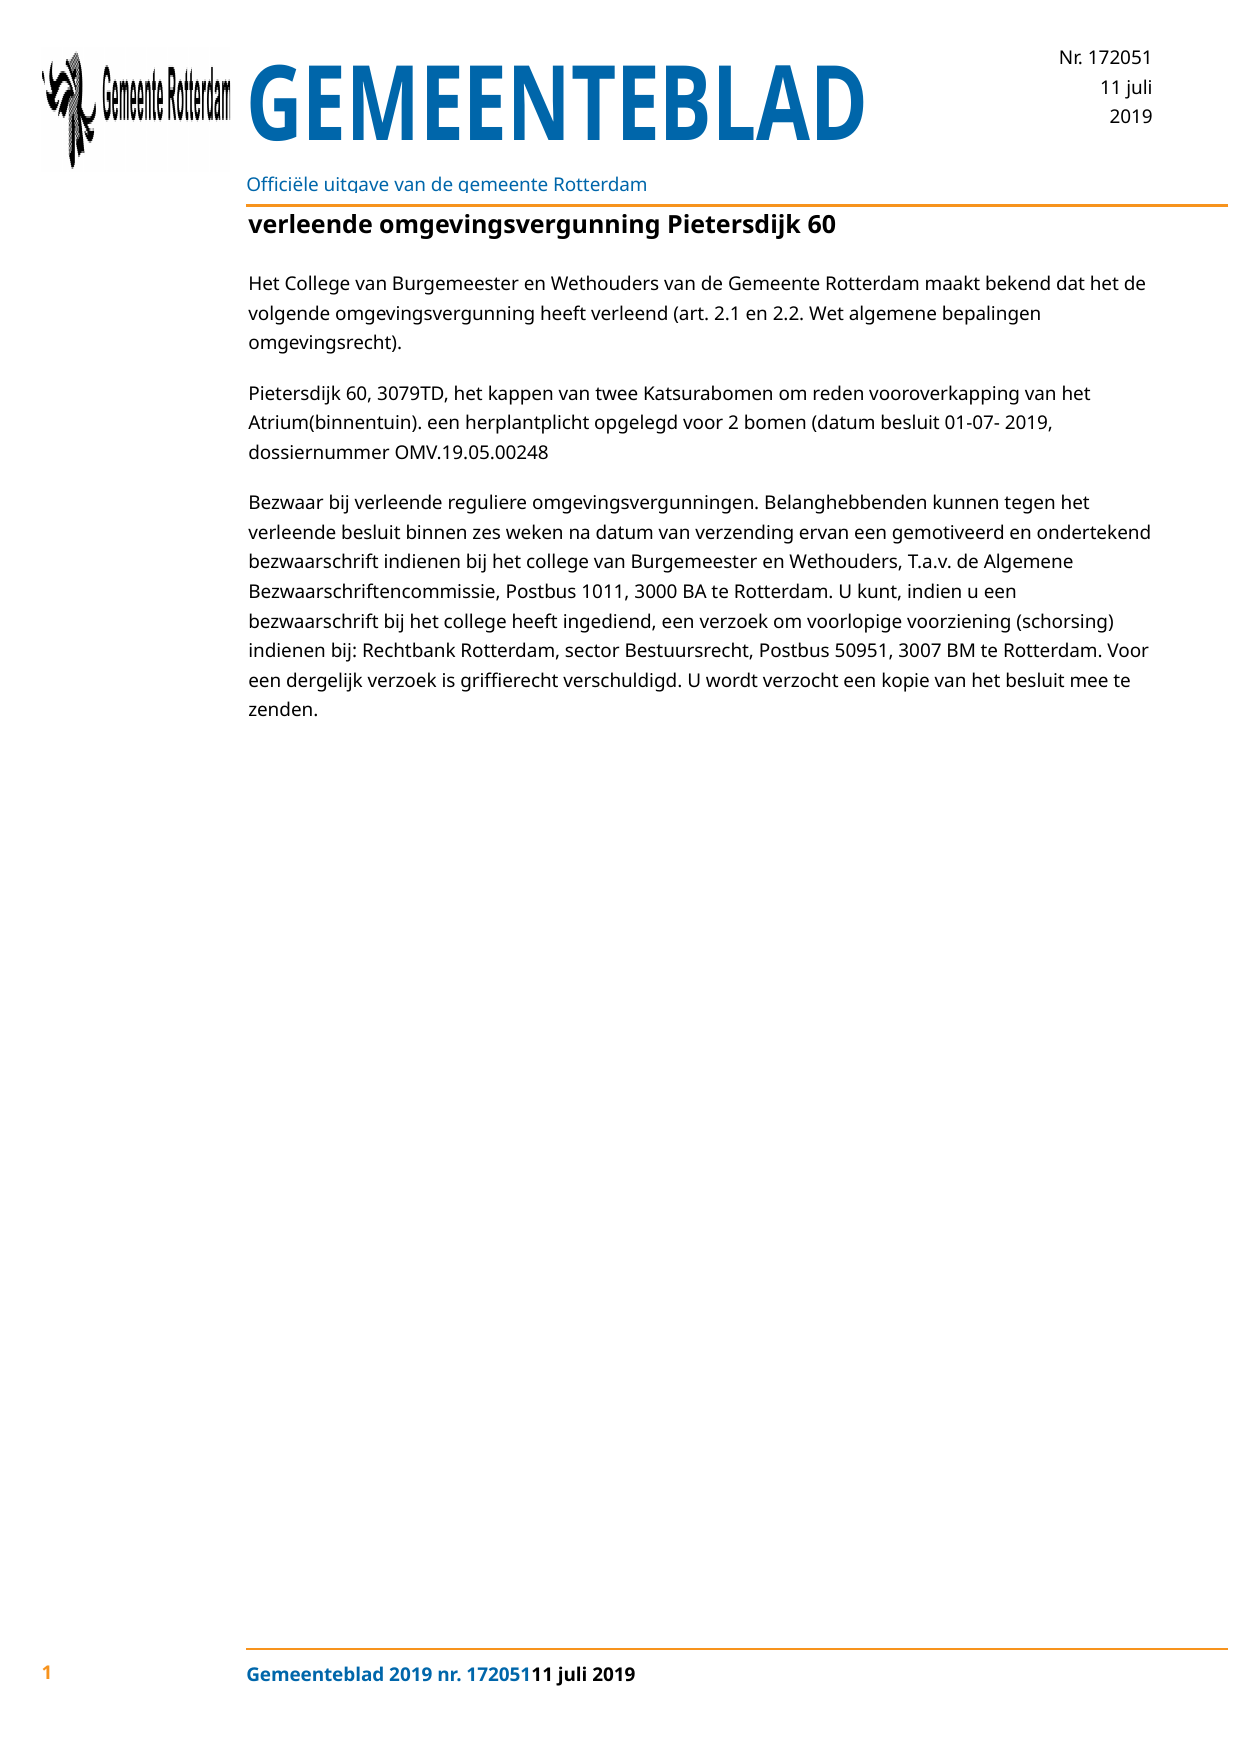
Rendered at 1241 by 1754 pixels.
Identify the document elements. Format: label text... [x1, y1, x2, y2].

text verleende omgevingsvergunning Pietersdijk 60 [248, 207, 1152, 241]
text Bezwaar bij verleende reguliere omgevingsvergunningen. Belanghebbenden kunnen tegen het verleende besluit binnen zes weken na datum van verzending ervan een gemotiveerd en ondertekend bezwaarschrift indienen bij het college van Burgemeester en Wethouders, T.a.v. de Algemene Bezwaarschriftencommissie, Postbus 1011, 3000 BA te Rotterdam. U kunt, indien u een bezwaarschrift bij het college heeft ingediend, een verzoek om voorlopige voorziening (schorsing) indienen bij: Rechtbank Rotterdam, sector Bestuursrecht, Postbus 50951, 3007 BM te Rotterdam. Voor een dergelijk verzoek is griffierecht verschuldigd. U wordt verzocht een kopie van het besluit mee te zenden. [248, 489, 1152, 722]
text Het College van Burgemeester en Wethouders van de Gemeente Rotterdam maakt bekend dat het de volgende omgevingsvergunning heeft verleend (art. 2.1 en 2.2. Wet algemene bepalingen omgevingsrecht). [248, 270, 1152, 355]
text Pietersdijk 60, 3079TD, het kappen van twee Katsurabomen om reden vooroverkapping van het Atrium(binnentuin). een herplantplicht opgelegd voor 2 bomen (datum besluit 01-07- 2019, dossiernummer OMV.19.05.00248 [248, 380, 1152, 465]
picture [41, 47, 231, 172]
